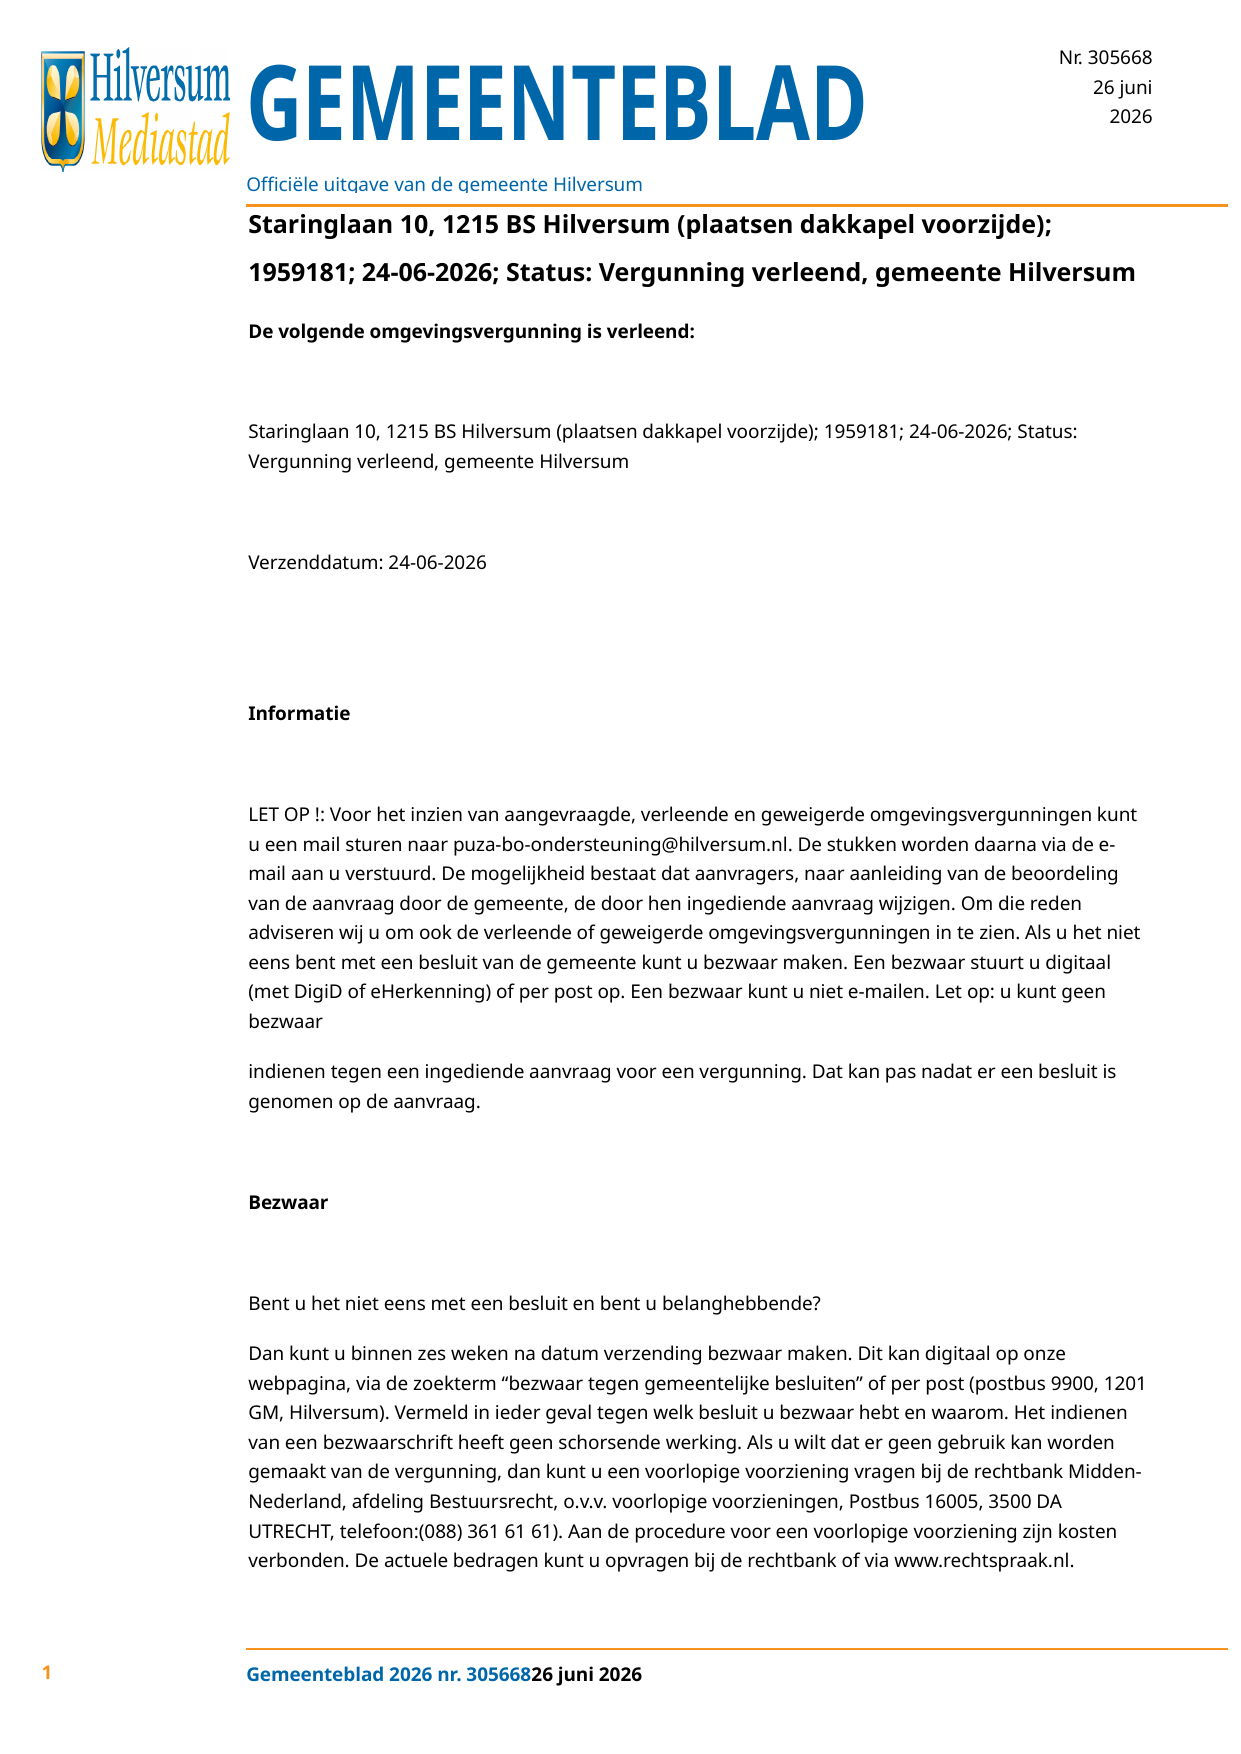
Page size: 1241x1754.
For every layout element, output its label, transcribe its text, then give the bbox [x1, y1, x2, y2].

text Verzenddatum: 24-06-2026 [248, 549, 1152, 575]
text De volgende omgevingsvergunning is verleend: [248, 318, 1152, 344]
text Staringlaan 10, 1215 BS Hilversum (plaatsen dakkapel voorzijde); 1959181; 24-06-2026; Status: Vergunning verleend, gemeente Hilversum [248, 207, 1152, 288]
text Dan kunt u binnen zes weken na datum verzending bezwaar maken. Dit kan digitaal op onze webpagina, via de zoekterm “bezwaar tegen gemeentelijke besluiten” of per post (postbus 9900, 1201 GM, Hilversum). Vermeld in ieder geval tegen welk besluit u bezwaar hebt en waarom. Het indienen van een bezwaarschrift heeft geen schorsende werking. Als u wilt dat er geen gebruik kan worden gemaakt van de vergunning, dan kunt u een voorlopige voorziening vragen bij de rechtbank Midden-Nederland, afdeling Bestuursrecht, o.v.v. voorlopige voorzieningen, Postbus 16005, 3500 DA UTRECHT, telefoon:(088) 361 61 61). Aan de procedure voor een voorlopige voorziening zijn kosten verbonden. De actuele bedragen kunt u opvragen bij de rechtbank of via www.rechtspraak.nl. [248, 1340, 1152, 1573]
picture [41, 47, 231, 172]
text LET OP !: Voor het inzien van aangevraagde, verleende en geweigerde omgevingsvergunningen kunt u een mail sturen naar puza-bo-ondersteuning@hilversum.nl. De stukken worden daarna via de e-mail aan u verstuurd. De mogelijkheid bestaat dat aanvragers, naar aanleiding van de beoordeling van de aanvraag door de gemeente, de door hen ingediende aanvraag wijzigen. Om die reden adviseren wij u om ook de verleende of geweigerde omgevingsvergunningen in te zien. Als u het niet eens bent met een besluit van de gemeente kunt u bezwaar maken. Een bezwaar stuurt u digitaal (met DigiD of eHerkenning) of per post op. Een bezwaar kunt u niet e-mailen. Let op: u kunt geen bezwaar [248, 801, 1152, 1034]
text Informatie [248, 700, 1152, 726]
text indienen tegen een ingediende aanvraag voor een vergunning. Dat kan pas nadat er een besluit is genomen op de aanvraag. [248, 1059, 1152, 1114]
text Bezwaar [248, 1189, 1152, 1215]
text Staringlaan 10, 1215 BS Hilversum (plaatsen dakkapel voorzijde); 1959181; 24-06-2026; Status: Vergunning verleend, gemeente Hilversum [248, 419, 1152, 474]
text Bent u het niet eens met een besluit en bent u belanghebbende? [248, 1290, 1152, 1316]
